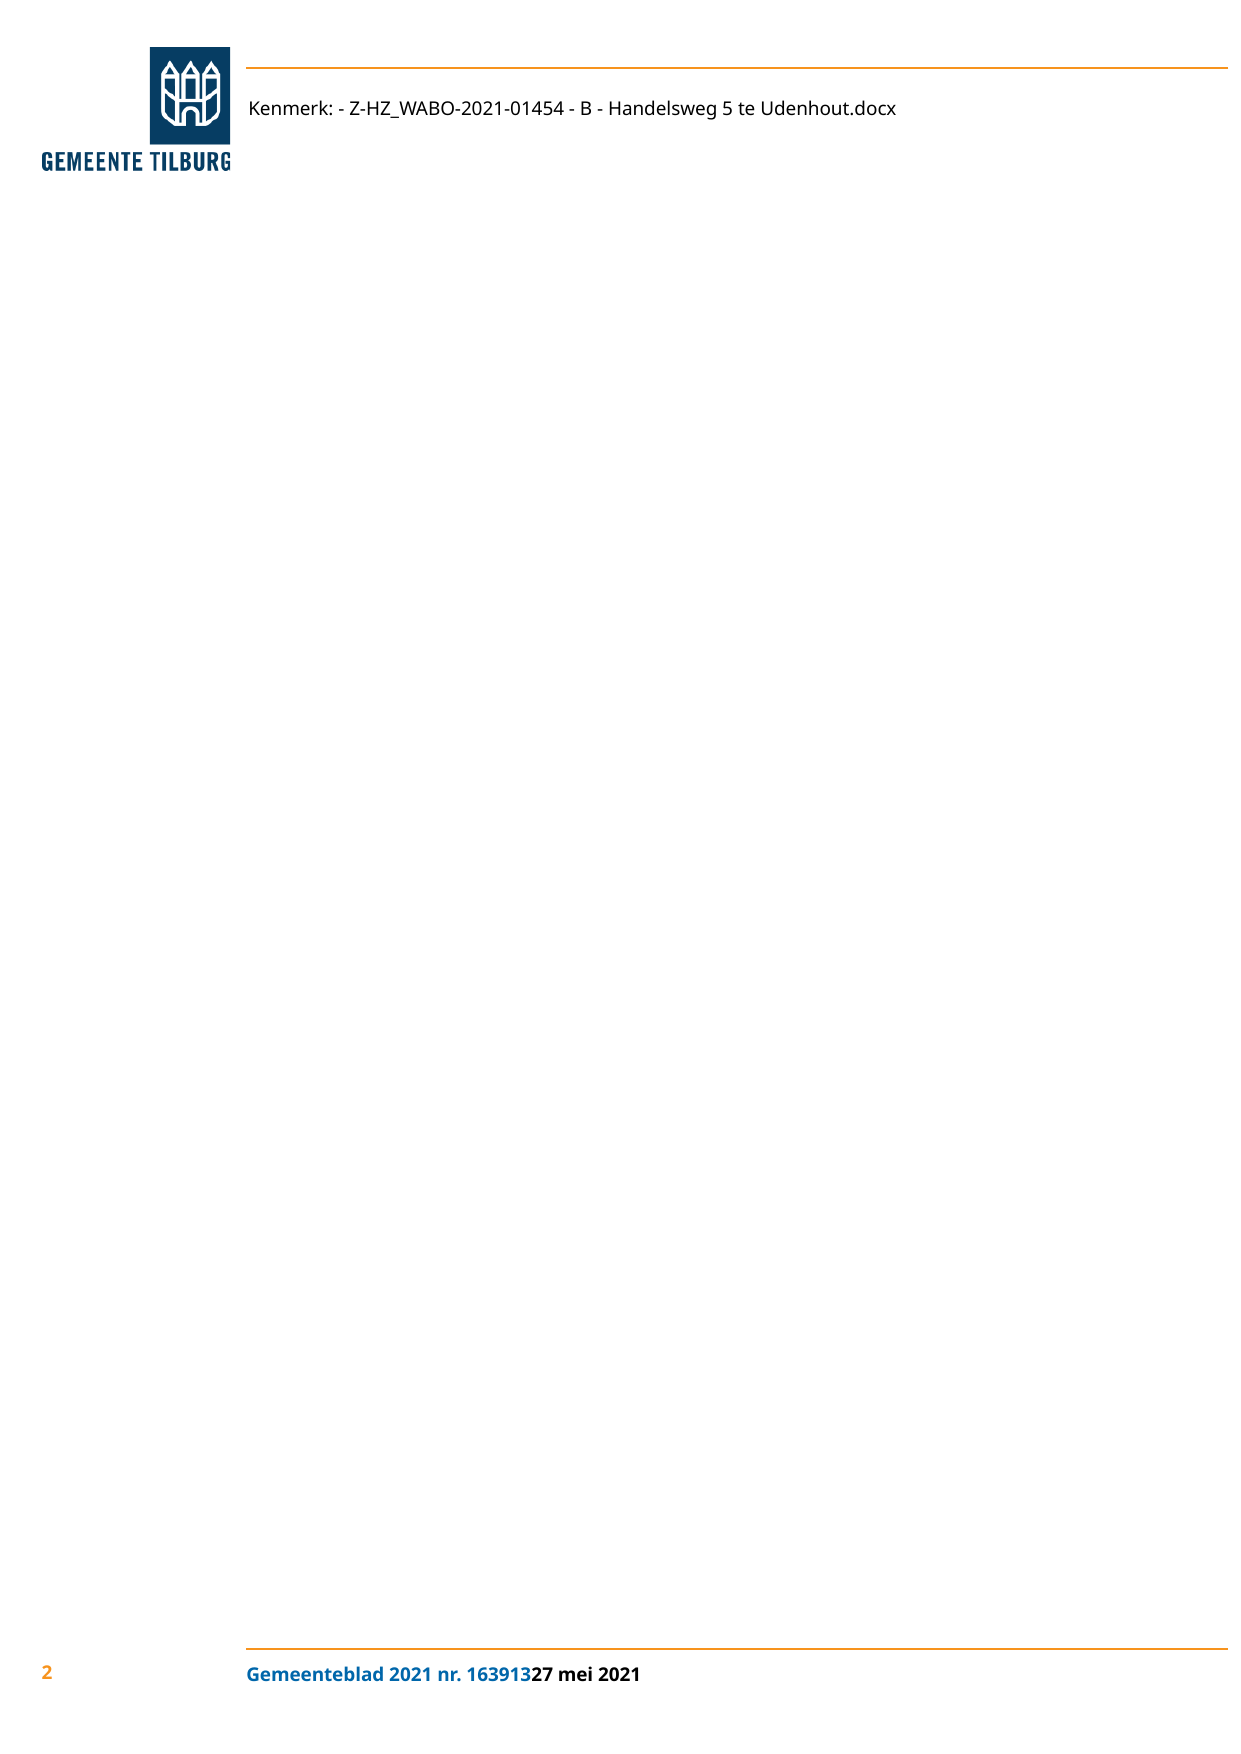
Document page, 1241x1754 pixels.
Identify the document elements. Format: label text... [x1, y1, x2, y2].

picture [41, 47, 231, 172]
text Kenmerk: - Z-HZ_WABO-2021-01454 - B - Handelsweg 5 te Udenhout.docx [248, 95, 1152, 121]
